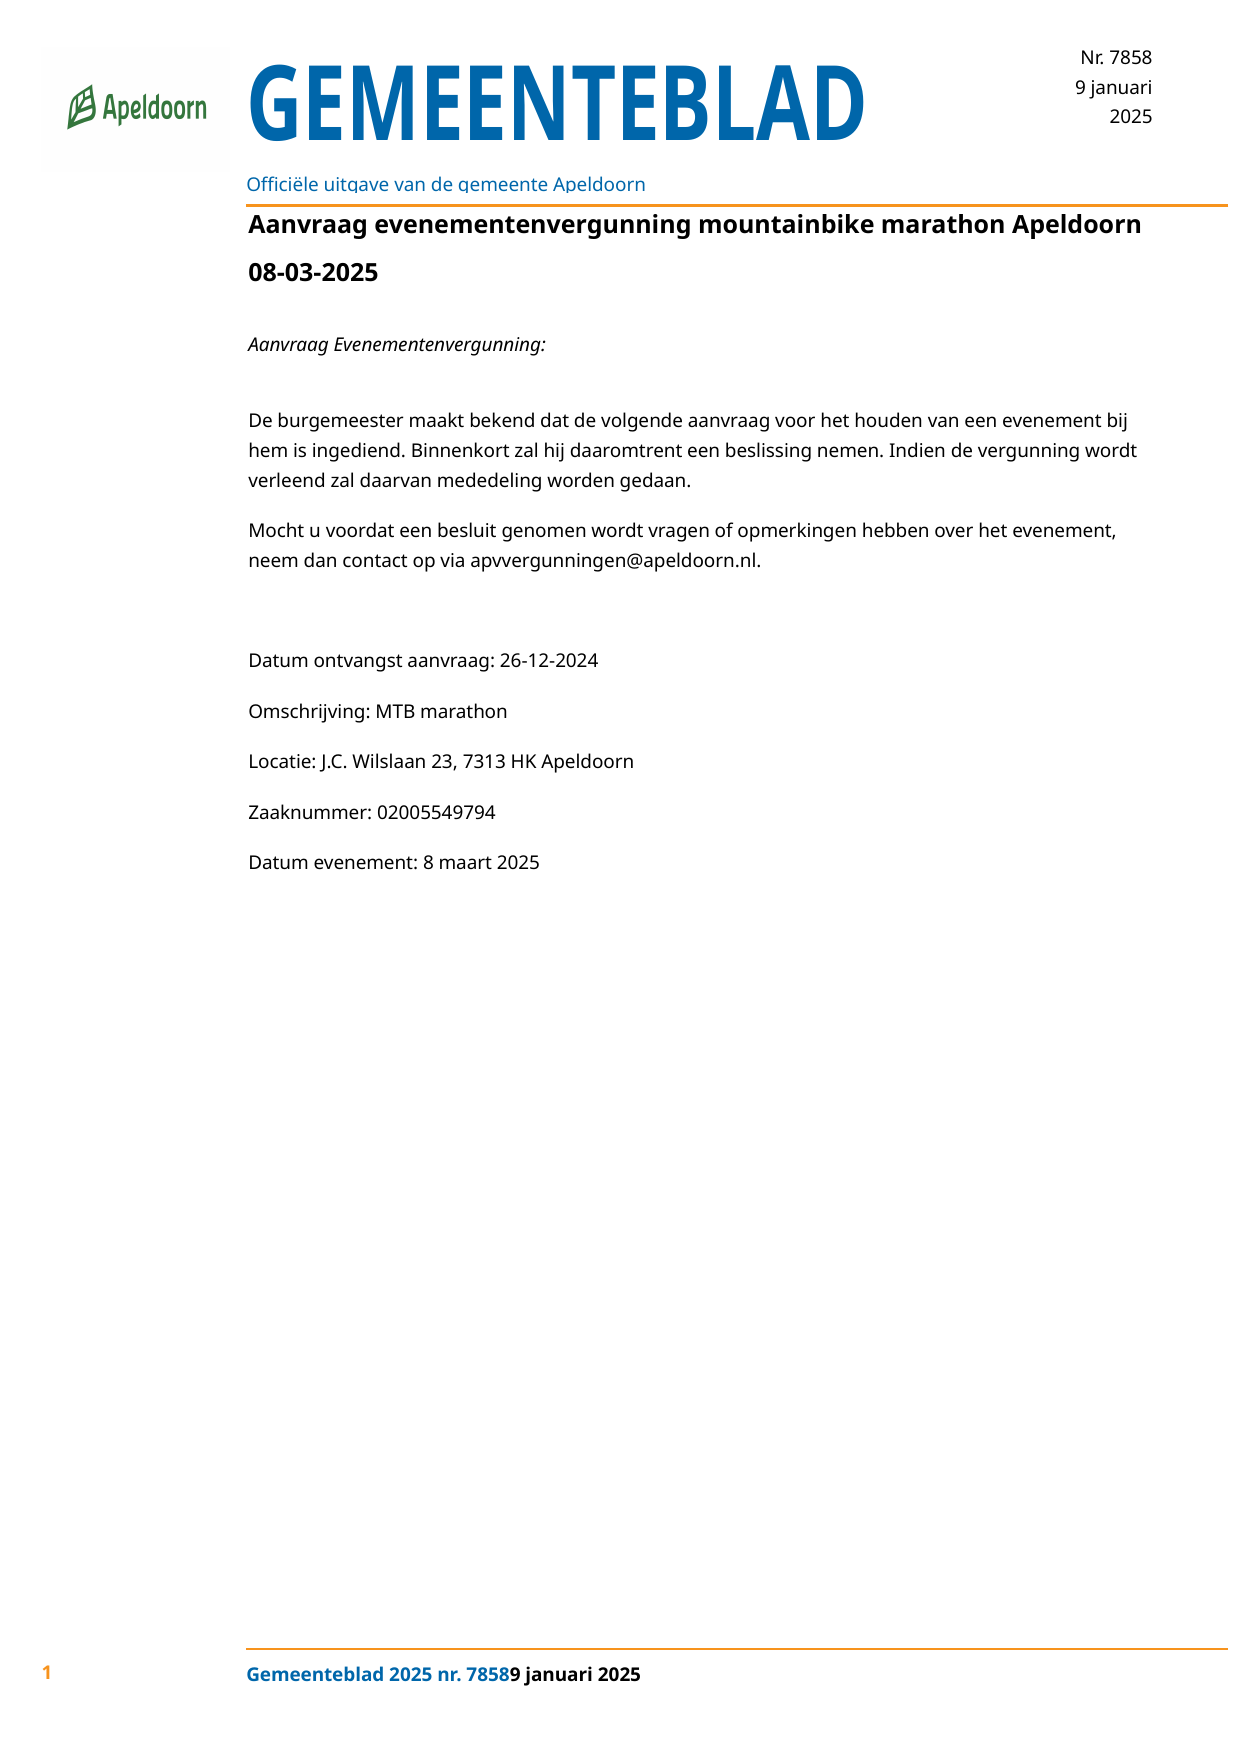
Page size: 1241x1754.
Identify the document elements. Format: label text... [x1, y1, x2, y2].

text Locatie: J.C. Wilslaan 23, 7313 HK Apeldoorn [248, 748, 1152, 774]
text Mocht u voordat een besluit genomen wordt vragen of opmerkingen hebben over het evenement, neem dan contact op via apvvergunningen@apeldoorn.nl. [248, 517, 1152, 572]
text Aanvraag evenementenvergunning mountainbike marathon Apeldoorn 08-03-2025 [248, 207, 1152, 288]
text De burgemeester maakt bekend dat de volgende aanvraag voor het houden van een evenement bij hem is ingediend. Binnenkort zal hij daaromtrent een beslissing nemen. Indien de vergunning wordt verleend zal daarvan mededeling worden gedaan. [248, 408, 1152, 492]
text Datum ontvangst aanvraag: 26-12-2024 [248, 648, 1152, 673]
text Zaaknummer: 02005549794 [248, 799, 1152, 824]
picture [41, 47, 231, 172]
text Datum evenement: 8 maart 2025 [248, 849, 1152, 875]
text Aanvraag Evenementenvergunning: [248, 331, 1152, 357]
text Omschrijving: MTB marathon [248, 698, 1152, 724]
